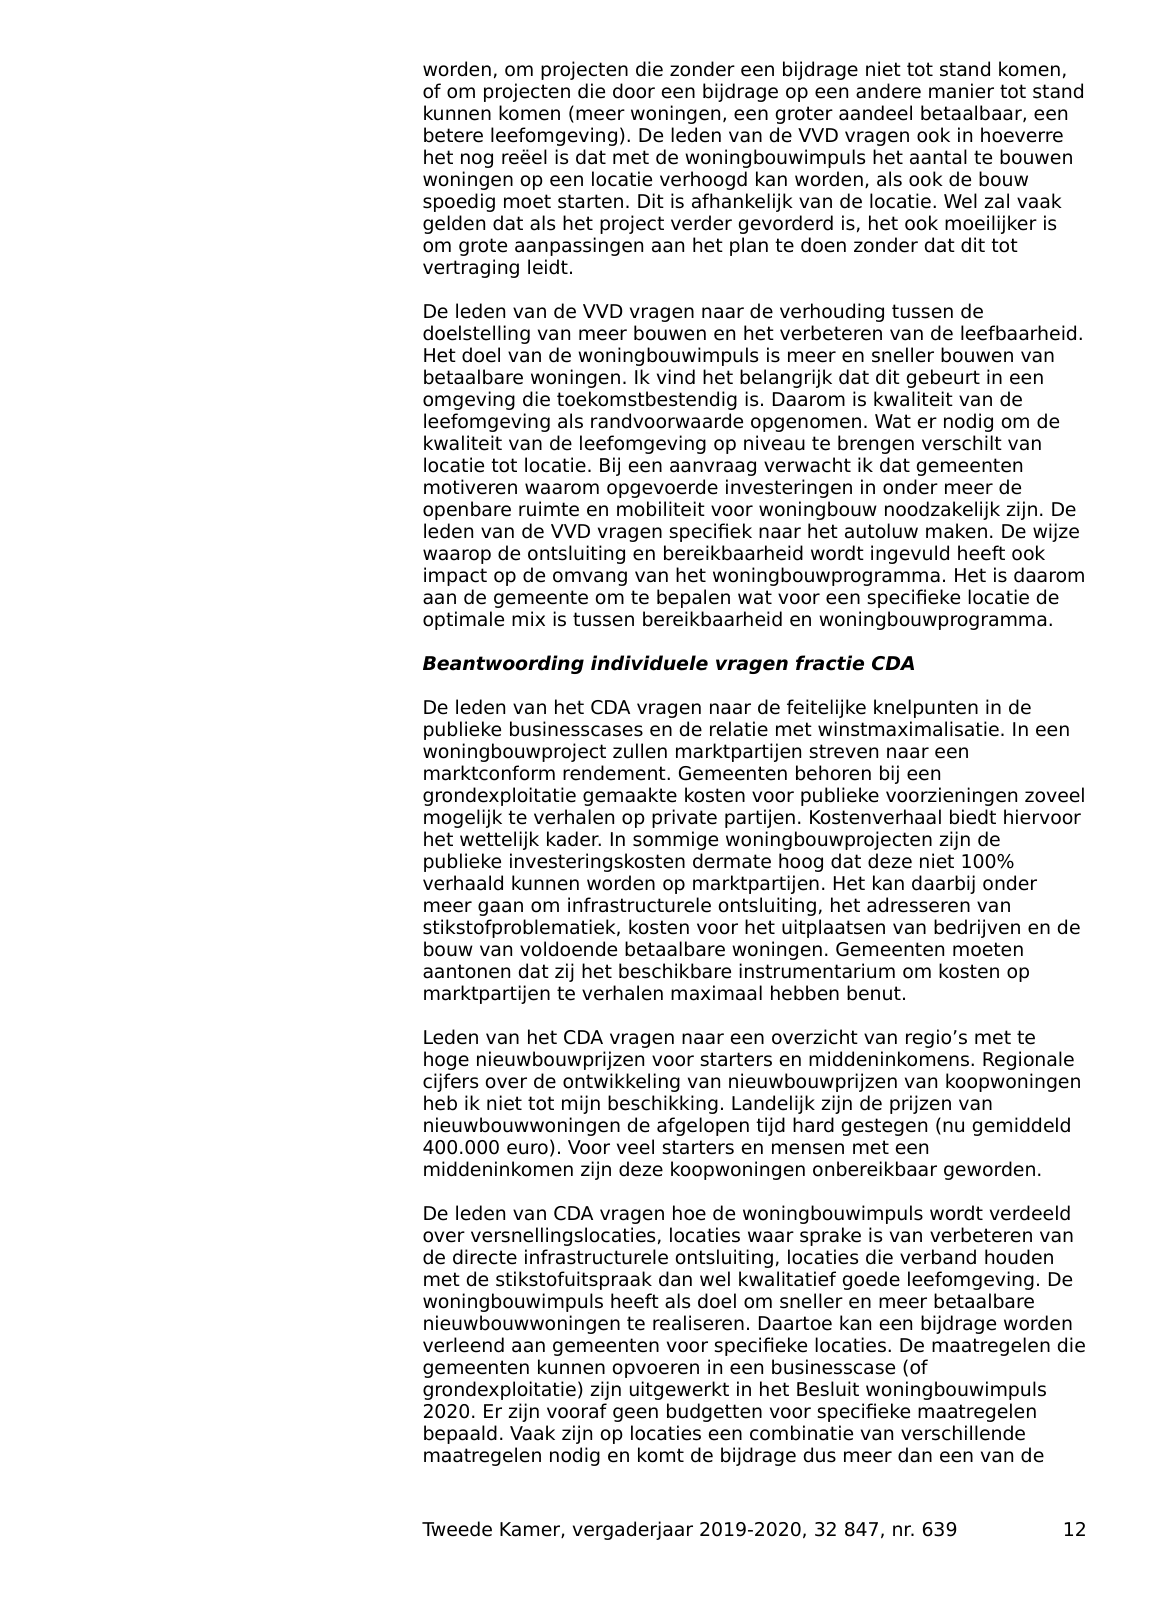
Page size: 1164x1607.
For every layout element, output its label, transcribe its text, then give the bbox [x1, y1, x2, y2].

subtitle Beantwoording individuele vragen fractie CDA [422, 653, 1087, 675]
text De leden van CDA vragen hoe de woningbouwimpuls wordt verdeeld over versnellingslocaties, locaties waar sprake is van verbeteren van de directe infrastructurele ontsluiting, locaties die verband houden met de stikstofuitspraak dan wel kwalitatief goede leefomgeving. De woningbouwimpuls heeft als doel om sneller en meer betaalbare nieuwbouwwoningen te realiseren. Daartoe kan een bijdrage worden verleend aan gemeenten voor specifieke locaties. De maatregelen die gemeenten kunnen opvoeren in een businesscase (of grondexploitatie) zijn uitgewerkt in het Besluit woningbouwimpuls 2020. Er zijn vooraf geen budgetten voor specifieke maatregelen bepaald. Vaak zijn op locaties een combinatie van verschillende maatregelen nodig en komt de bijdrage dus meer dan een van de [422, 1203, 1087, 1467]
text De leden van de VVD vragen naar de verhouding tussen de doelstelling van meer bouwen en het verbeteren van de leefbaarheid. Het doel van de woningbouwimpuls is meer en sneller bouwen van betaalbare woningen. Ik vind het belangrijk dat dit gebeurt in een omgeving die toekomstbestendig is. Daarom is kwaliteit van de leefomgeving als randvoorwaarde opgenomen. Wat er nodig om de kwaliteit van de leefomgeving op niveau te brengen verschilt van locatie tot locatie. Bij een aanvraag verwacht ik dat gemeenten motiveren waarom opgevoerde investeringen in onder meer de openbare ruimte en mobiliteit voor woningbouw noodzakelijk zijn. De leden van de VVD vragen specifiek naar het autoluw maken. De wijze waarop de ontsluiting en bereikbaarheid wordt ingevuld heeft ook impact op de omvang van het woningbouwprogramma. Het is daarom aan de gemeente om te bepalen wat voor een specifieke locatie de optimale mix is tussen bereikbaarheid en woningbouwprogramma. [422, 301, 1087, 631]
text worden, om projecten die zonder een bijdrage niet tot stand komen, of om projecten die door een bijdrage op een andere manier tot stand kunnen komen (meer woningen, een groter aandeel betaalbaar, een betere leefomgeving). De leden van de VVD vragen ook in hoeverre het nog reëel is dat met de woningbouwimpuls het aantal te bouwen woningen op een locatie verhoogd kan worden, als ook de bouw spoedig moet starten. Dit is afhankelijk van de locatie. Wel zal vaak gelden dat als het project verder gevorderd is, het ook moeilijker is om grote aanpassingen aan het plan te doen zonder dat dit tot vertraging leidt. [422, 59, 1087, 279]
text Leden van het CDA vragen naar een overzicht van regio’s met te hoge nieuwbouwprijzen voor starters en middeninkomens. Regionale cijfers over de ontwikkeling van nieuwbouwprijzen van koopwoningen heb ik niet tot mijn beschikking. Landelijk zijn de prijzen van nieuwbouwwoningen de afgelopen tijd hard gestegen (nu gemiddeld 400.000 euro). Voor veel starters en mensen met een middeninkomen zijn deze koopwoningen onbereikbaar geworden. [422, 1027, 1087, 1181]
text De leden van het CDA vragen naar de feitelijke knelpunten in de publieke businesscases en de relatie met winstmaximalisatie. In een woningbouwproject zullen marktpartijen streven naar een marktconform rendement. Gemeenten behoren bij een grondexploitatie gemaakte kosten voor publieke voorzieningen zoveel mogelijk te verhalen op private partijen. Kostenverhaal biedt hiervoor het wettelijk kader. In sommige woningbouwprojecten zijn de publieke investeringskosten dermate hoog dat deze niet 100% verhaald kunnen worden op marktpartijen. Het kan daarbij onder meer gaan om infrastructurele ontsluiting, het adresseren van stikstofproblematiek, kosten voor het uitplaatsen van bedrijven en de bouw van voldoende betaalbare woningen. Gemeenten moeten aantonen dat zij het beschikbare instrumentarium om kosten op marktpartijen te verhalen maximaal hebben benut. [422, 697, 1087, 1005]
